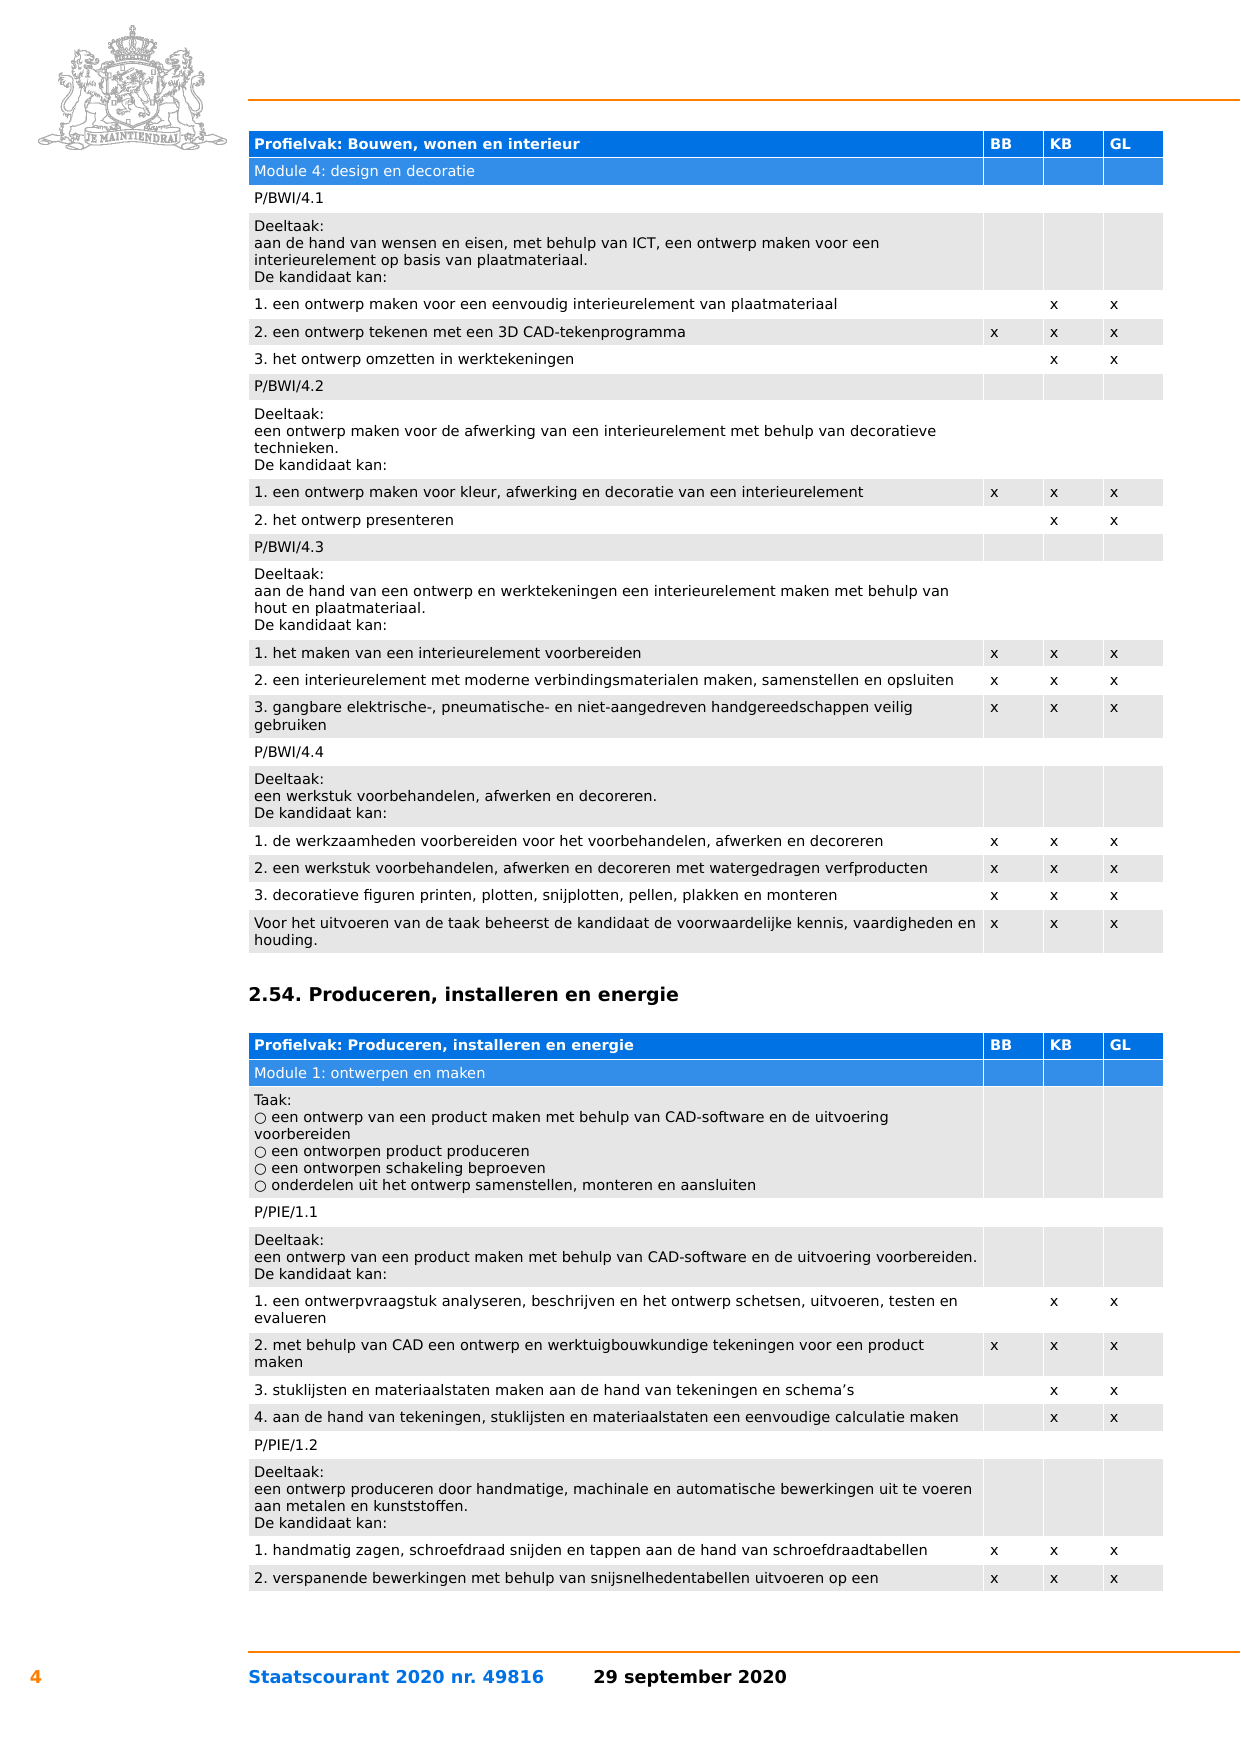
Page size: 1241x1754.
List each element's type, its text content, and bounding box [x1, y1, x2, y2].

table_cell [984, 213, 1043, 290]
table_cell x [984, 1333, 1043, 1376]
table_cell [1044, 1459, 1103, 1536]
table_cell P/PIE/1.2 [249, 1432, 983, 1458]
table_cell x [1044, 1377, 1103, 1403]
table_cell P/BWI/4.4 [249, 739, 983, 765]
table_cell [1044, 766, 1103, 827]
table_cell [984, 158, 1043, 185]
table_cell [984, 1200, 1043, 1226]
table_cell [1104, 401, 1163, 478]
table_cell x [984, 1565, 1043, 1591]
table_cell P/BWI/4.3 [249, 534, 983, 561]
table_cell x [1104, 346, 1163, 373]
table_cell [984, 1227, 1043, 1287]
table_cell x [984, 910, 1043, 953]
table_cell x [984, 640, 1043, 666]
table_cell Deeltaak: een ontwerp maken voor de afwerking van een interieurelement met behulp van decoratieve technieken. De kandidaat kan: [249, 401, 983, 478]
table_cell [1104, 534, 1163, 561]
table_cell P/BWI/4.2 [249, 374, 983, 400]
picture [38, 25, 227, 150]
table_cell Deeltaak: een ontwerp produceren door handmatige, machinale en automatische bewerkingen uit te voeren aan metalen en kunststoffen. De kandidaat kan: [249, 1459, 983, 1536]
table_cell 4. aan de hand van tekeningen, stuklijsten en materiaalstaten een eenvoudige calculatie maken [249, 1404, 983, 1431]
table_cell [984, 374, 1043, 400]
table_cell P/PIE/1.1 [249, 1200, 983, 1226]
table_header GL [1104, 131, 1163, 157]
table_cell Voor het uitvoeren van de taak beheerst de kandidaat de voorwaardelijke kennis, vaardigheden en houding. [249, 910, 983, 953]
table_cell Taak: ○ een ontwerp van een product maken met behulp van CAD-software en de uitvoering voorbereiden ○ een ontworpen product produceren ○ een ontworpen schakeling beproeven ○ onderdelen uit het ontwerp samenstellen, monteren en aansluiten [249, 1087, 983, 1198]
table_cell x [1104, 640, 1163, 666]
table_cell x [1044, 319, 1103, 345]
table_cell [984, 401, 1043, 478]
table_cell x [1044, 667, 1103, 694]
table_cell Deeltaak: aan de hand van een ontwerp en werktekeningen een interieurelement maken met behulp van hout en plaatmateriaal. De kandidaat kan: [249, 562, 983, 639]
table_cell [984, 534, 1043, 561]
table_cell x [1044, 479, 1103, 506]
table_cell x [984, 667, 1043, 694]
table_cell [984, 291, 1043, 318]
table_cell x [1044, 507, 1103, 533]
table_cell [984, 739, 1043, 765]
table_cell x [1044, 1333, 1103, 1376]
table_header KB [1044, 131, 1103, 157]
table_cell Deeltaak: een ontwerp van een product maken met behulp van CAD-software en de uitvoering voorbereiden. De kandidaat kan: [249, 1227, 983, 1287]
table_cell [1104, 158, 1163, 185]
table_cell [1104, 1459, 1163, 1536]
table_cell [984, 186, 1043, 212]
table_cell [984, 562, 1043, 639]
table_cell x [1104, 855, 1163, 882]
table_cell 3. stuklijsten en materiaalstaten maken aan de hand van tekeningen en schema’s [249, 1377, 983, 1403]
table_cell x [1104, 1404, 1163, 1431]
table_cell x [984, 479, 1043, 506]
table_cell x [1104, 1377, 1163, 1403]
table_cell 3. het ontwerp omzetten in werktekeningen [249, 346, 983, 373]
table_header GL [1104, 1033, 1163, 1059]
table_cell x [1044, 1565, 1103, 1591]
table_cell [984, 1377, 1043, 1403]
table_cell x [1104, 910, 1163, 953]
table_cell x [984, 319, 1043, 345]
table_header Profielvak: Bouwen, wonen en interieur [249, 131, 983, 157]
table_cell 1. het maken van een interieurelement voorbereiden [249, 640, 983, 666]
table_cell x [984, 695, 1043, 738]
table_cell [1044, 186, 1103, 212]
table_cell 2. een werkstuk voorbehandelen, afwerken en decoreren met watergedragen verfproducten [249, 855, 983, 882]
table_cell 1. een ontwerp maken voor kleur, afwerking en decoratie van een interieurelement [249, 479, 983, 506]
table_cell [1044, 374, 1103, 400]
table_cell x [1044, 291, 1103, 318]
table_cell [1104, 562, 1163, 639]
table_cell x [1104, 1333, 1163, 1376]
table_cell [1044, 1432, 1103, 1458]
table_cell [984, 766, 1043, 827]
table_cell [1104, 1200, 1163, 1226]
table_cell [1044, 158, 1103, 185]
table_cell x [984, 1538, 1043, 1564]
table_header Profielvak: Produceren, installeren en energie [249, 1033, 983, 1059]
table_cell [984, 1288, 1043, 1332]
table_cell x [1044, 695, 1103, 738]
table_cell x [1044, 910, 1103, 953]
table_cell [1044, 1200, 1103, 1226]
table_cell [1044, 1087, 1103, 1198]
table_cell [1104, 1432, 1163, 1458]
table_cell 2. een interieurelement met moderne verbindingsmaterialen maken, samenstellen en opsluiten [249, 667, 983, 694]
table_cell x [1104, 291, 1163, 318]
table_cell x [1104, 507, 1163, 533]
table_cell [1044, 562, 1103, 639]
table_cell 2. met behulp van CAD een ontwerp en werktuigbouwkundige tekeningen voor een product maken [249, 1333, 983, 1376]
table_cell Deeltaak: een werkstuk voorbehandelen, afwerken en decoreren. De kandidaat kan: [249, 766, 983, 827]
table_cell [1044, 739, 1103, 765]
table_header BB [984, 1033, 1043, 1059]
table_cell 2. een ontwerp tekenen met een 3D CAD-tekenprogramma [249, 319, 983, 345]
table_cell [1104, 1087, 1163, 1198]
table_cell x [1044, 346, 1103, 373]
table_cell [1104, 213, 1163, 290]
table_cell 3. gangbare elektrische-, pneumatische- en niet-aangedreven handgereedschappen veilig gebruiken [249, 695, 983, 738]
table_cell x [984, 855, 1043, 882]
table_cell x [1104, 1538, 1163, 1564]
table_cell [1044, 213, 1103, 290]
table_cell x [1104, 667, 1163, 694]
table_cell [1044, 534, 1103, 561]
table_cell x [1104, 319, 1163, 345]
table_cell [1044, 401, 1103, 478]
table_cell [1044, 1227, 1103, 1287]
table_header KB [1044, 1033, 1103, 1059]
table_cell [984, 346, 1043, 373]
table_cell [1104, 1227, 1163, 1287]
table_cell [984, 1087, 1043, 1198]
table_cell x [1044, 640, 1103, 666]
table_cell x [984, 883, 1043, 909]
table_cell [984, 1404, 1043, 1431]
table_cell 3. decoratieve figuren printen, plotten, snijplotten, pellen, plakken en monteren [249, 883, 983, 909]
table_cell x [1044, 1538, 1103, 1564]
table_cell Deeltaak: aan de hand van wensen en eisen, met behulp van ICT, een ontwerp maken voor een interieurelement op basis van plaatmateriaal. De kandidaat kan: [249, 213, 983, 290]
table_cell [984, 1432, 1043, 1458]
table_cell P/BWI/4.1 [249, 186, 983, 212]
table_cell Module 1: ontwerpen en maken [249, 1060, 983, 1086]
table_cell x [1104, 1288, 1163, 1332]
subtitle 2.54. Produceren, installeren en energie [248, 984, 1163, 1006]
table_header BB [984, 131, 1043, 157]
table_cell x [1104, 1565, 1163, 1591]
table_cell x [1044, 855, 1103, 882]
table_cell [1104, 766, 1163, 827]
table_cell [984, 1060, 1043, 1086]
table_cell 2. het ontwerp presenteren [249, 507, 983, 533]
table_cell [984, 507, 1043, 533]
table_cell [1104, 739, 1163, 765]
table_cell [1104, 186, 1163, 212]
table_cell Module 4: design en decoratie [249, 158, 983, 185]
table_cell x [1104, 695, 1163, 738]
table_cell x [1044, 1288, 1103, 1332]
table_cell 1. een ontwerpvraagstuk analyseren, beschrijven en het ontwerp schetsen, uitvoeren, testen en evalueren [249, 1288, 983, 1332]
table_cell 1. handmatig zagen, schroefdraad snijden en tappen aan de hand van schroefdraadtabellen [249, 1538, 983, 1564]
table_cell [984, 1459, 1043, 1536]
table_cell [1104, 1060, 1163, 1086]
table_cell x [1104, 883, 1163, 909]
table_cell x [1044, 828, 1103, 854]
table_cell 1. de werkzaamheden voorbereiden voor het voorbehandelen, afwerken en decoreren [249, 828, 983, 854]
table_cell x [1044, 1404, 1103, 1431]
table_cell x [1044, 883, 1103, 909]
table_cell [1044, 1060, 1103, 1086]
table_cell 1. een ontwerp maken voor een eenvoudig interieurelement van plaatmateriaal [249, 291, 983, 318]
table_cell 2. verspanende bewerkingen met behulp van snijsnelhedentabellen uitvoeren op een [249, 1565, 983, 1591]
table_cell [1104, 374, 1163, 400]
table_cell x [1104, 828, 1163, 854]
table_cell x [984, 828, 1043, 854]
table_cell x [1104, 479, 1163, 506]
